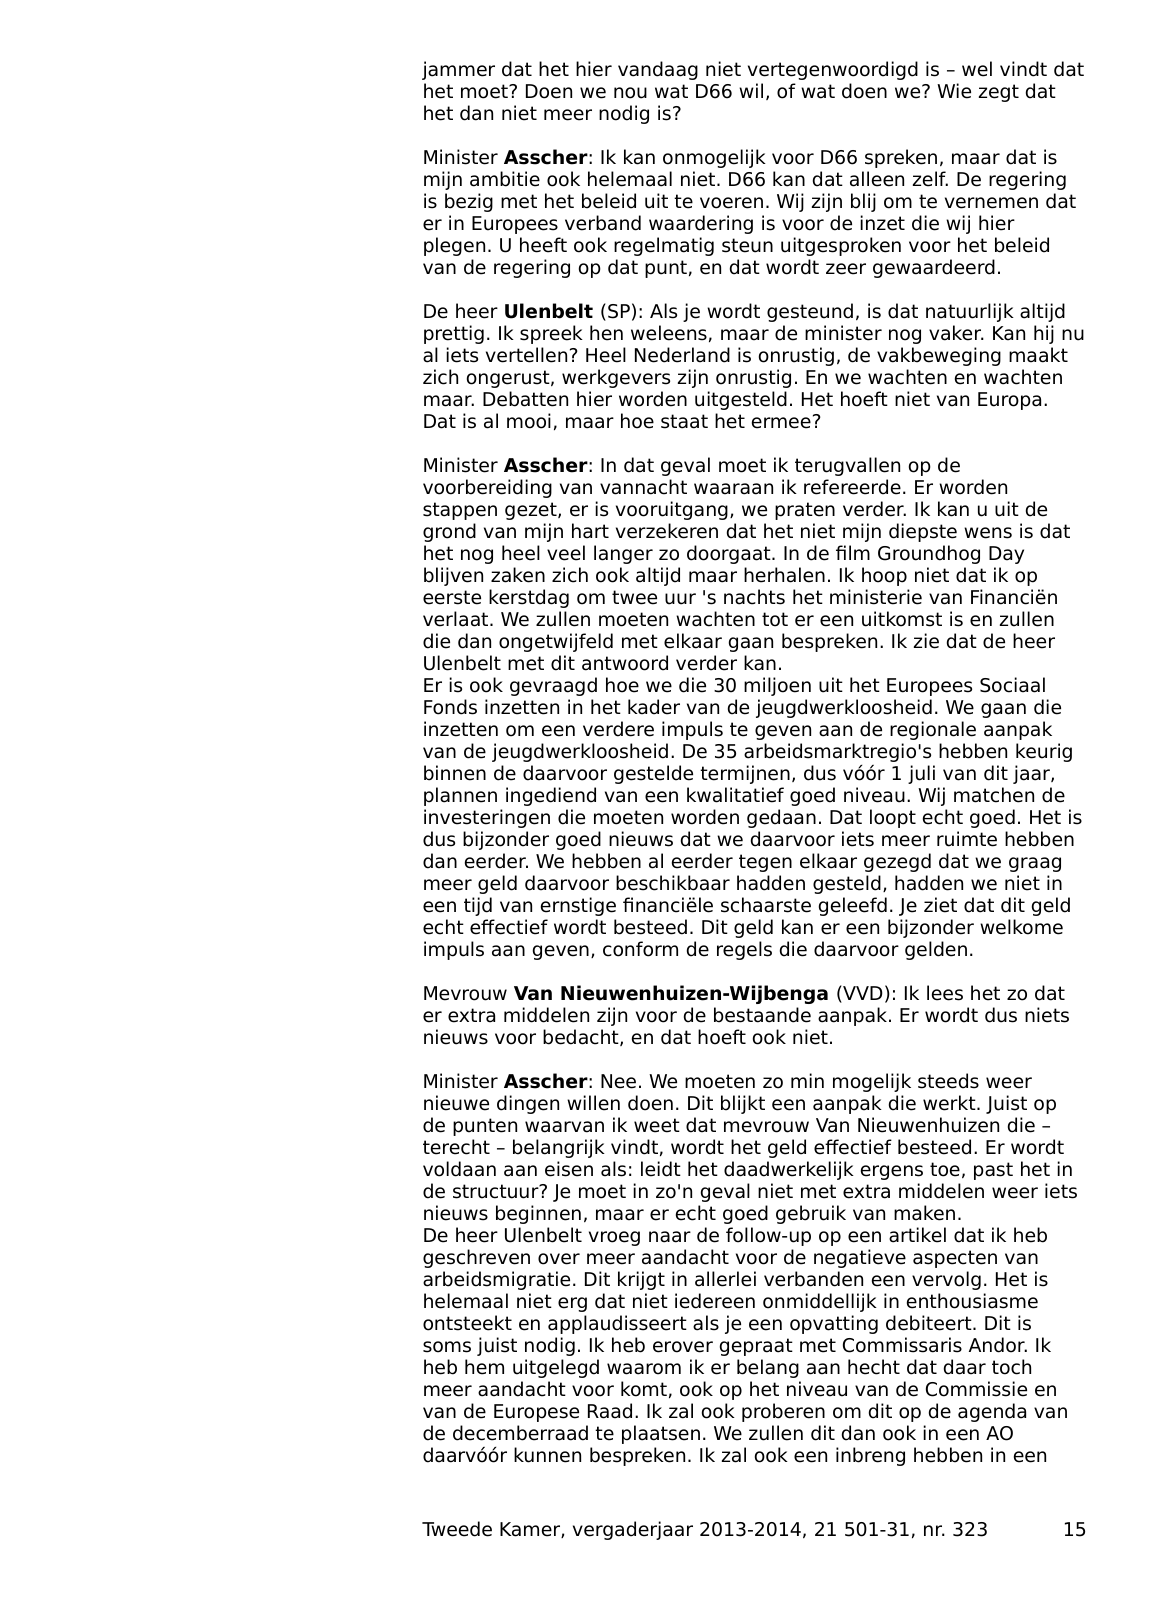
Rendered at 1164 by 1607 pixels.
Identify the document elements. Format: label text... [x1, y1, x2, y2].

text Minister Asscher: In dat geval moet ik terugvallen op de voorbereiding van vannacht waaraan ik refereerde. Er worden stappen gezet, er is vooruitgang, we praten verder. Ik kan u uit de grond van mijn hart verzekeren dat het niet mijn diepste wens is dat het nog heel veel langer zo doorgaat. In de film Groundhog Day blijven zaken zich ook altijd maar herhalen. Ik hoop niet dat ik op eerste kerstdag om twee uur 's nachts het ministerie van Financiën verlaat. We zullen moeten wachten tot er een uitkomst is en zullen die dan ongetwijfeld met elkaar gaan bespreken. Ik zie dat de heer Ulenbelt met dit antwoord verder kan. [422, 455, 1087, 675]
text Er is ook gevraagd hoe we die 30 miljoen uit het Europees Sociaal Fonds inzetten in het kader van de jeugdwerkloosheid. We gaan die inzetten om een verdere impuls te geven aan de regionale aanpak van de jeugdwerkloosheid. De 35 arbeidsmarktregio's hebben keurig binnen de daarvoor gestelde termijnen, dus vóór 1 juli van dit jaar, plannen ingediend van een kwalitatief goed niveau. Wij matchen de investeringen die moeten worden gedaan. Dat loopt echt goed. Het is dus bijzonder goed nieuws dat we daarvoor iets meer ruimte hebben dan eerder. We hebben al eerder tegen elkaar gezegd dat we graag meer geld daarvoor beschikbaar hadden gesteld, hadden we niet in een tijd van ernstige financiële schaarste geleefd. Je ziet dat dit geld echt effectief wordt besteed. Dit geld kan er een bijzonder welkome impuls aan geven, conform de regels die daarvoor gelden. [422, 675, 1087, 961]
text De heer Ulenbelt (SP): Als je wordt gesteund, is dat natuurlijk altijd prettig. Ik spreek hen weleens, maar de minister nog vaker. Kan hij nu al iets vertellen? Heel Nederland is onrustig, de vakbeweging maakt zich ongerust, werkgevers zijn onrustig. En we wachten en wachten maar. Debatten hier worden uitgesteld. Het hoeft niet van Europa. Dat is al mooi, maar hoe staat het ermee? [422, 301, 1087, 433]
text Mevrouw Van Nieuwenhuizen-Wijbenga (VVD): Ik lees het zo dat er extra middelen zijn voor de bestaande aanpak. Er wordt dus niets nieuws voor bedacht, en dat hoeft ook niet. [422, 983, 1087, 1049]
text jammer dat het hier vandaag niet vertegenwoordigd is – wel vindt dat het moet? Doen we nou wat D66 wil, of wat doen we? Wie zegt dat het dan niet meer nodig is? [422, 59, 1087, 125]
text Minister Asscher: Nee. We moeten zo min mogelijk steeds weer nieuwe dingen willen doen. Dit blijkt een aanpak die werkt. Juist op de punten waarvan ik weet dat mevrouw Van Nieuwenhuizen die – terecht – belangrijk vindt, wordt het geld effectief besteed. Er wordt voldaan aan eisen als: leidt het daadwerkelijk ergens toe, past het in de structuur? Je moet in zo'n geval niet met extra middelen weer iets nieuws beginnen, maar er echt goed gebruik van maken. [422, 1071, 1087, 1225]
text Minister Asscher: Ik kan onmogelijk voor D66 spreken, maar dat is mijn ambitie ook helemaal niet. D66 kan dat alleen zelf. De regering is bezig met het beleid uit te voeren. Wij zijn blij om te vernemen dat er in Europees verband waardering is voor de inzet die wij hier plegen. U heeft ook regelmatig steun uitgesproken voor het beleid van de regering op dat punt, en dat wordt zeer gewaardeerd. [422, 147, 1087, 279]
text De heer Ulenbelt vroeg naar de follow-up op een artikel dat ik heb geschreven over meer aandacht voor de negatieve aspecten van arbeidsmigratie. Dit krijgt in allerlei verbanden een vervolg. Het is helemaal niet erg dat niet iedereen onmiddellijk in enthousiasme ontsteekt en applaudisseert als je een opvatting debiteert. Dit is soms juist nodig. Ik heb erover gepraat met Commissaris Andor. Ik heb hem uitgelegd waarom ik er belang aan hecht dat daar toch meer aandacht voor komt, ook op het niveau van de Commissie en van de Europese Raad. Ik zal ook proberen om dit op de agenda van de decemberraad te plaatsen. We zullen dit dan ook in een AO daarvóór kunnen bespreken. Ik zal ook een inbreng hebben in een [422, 1225, 1087, 1467]
